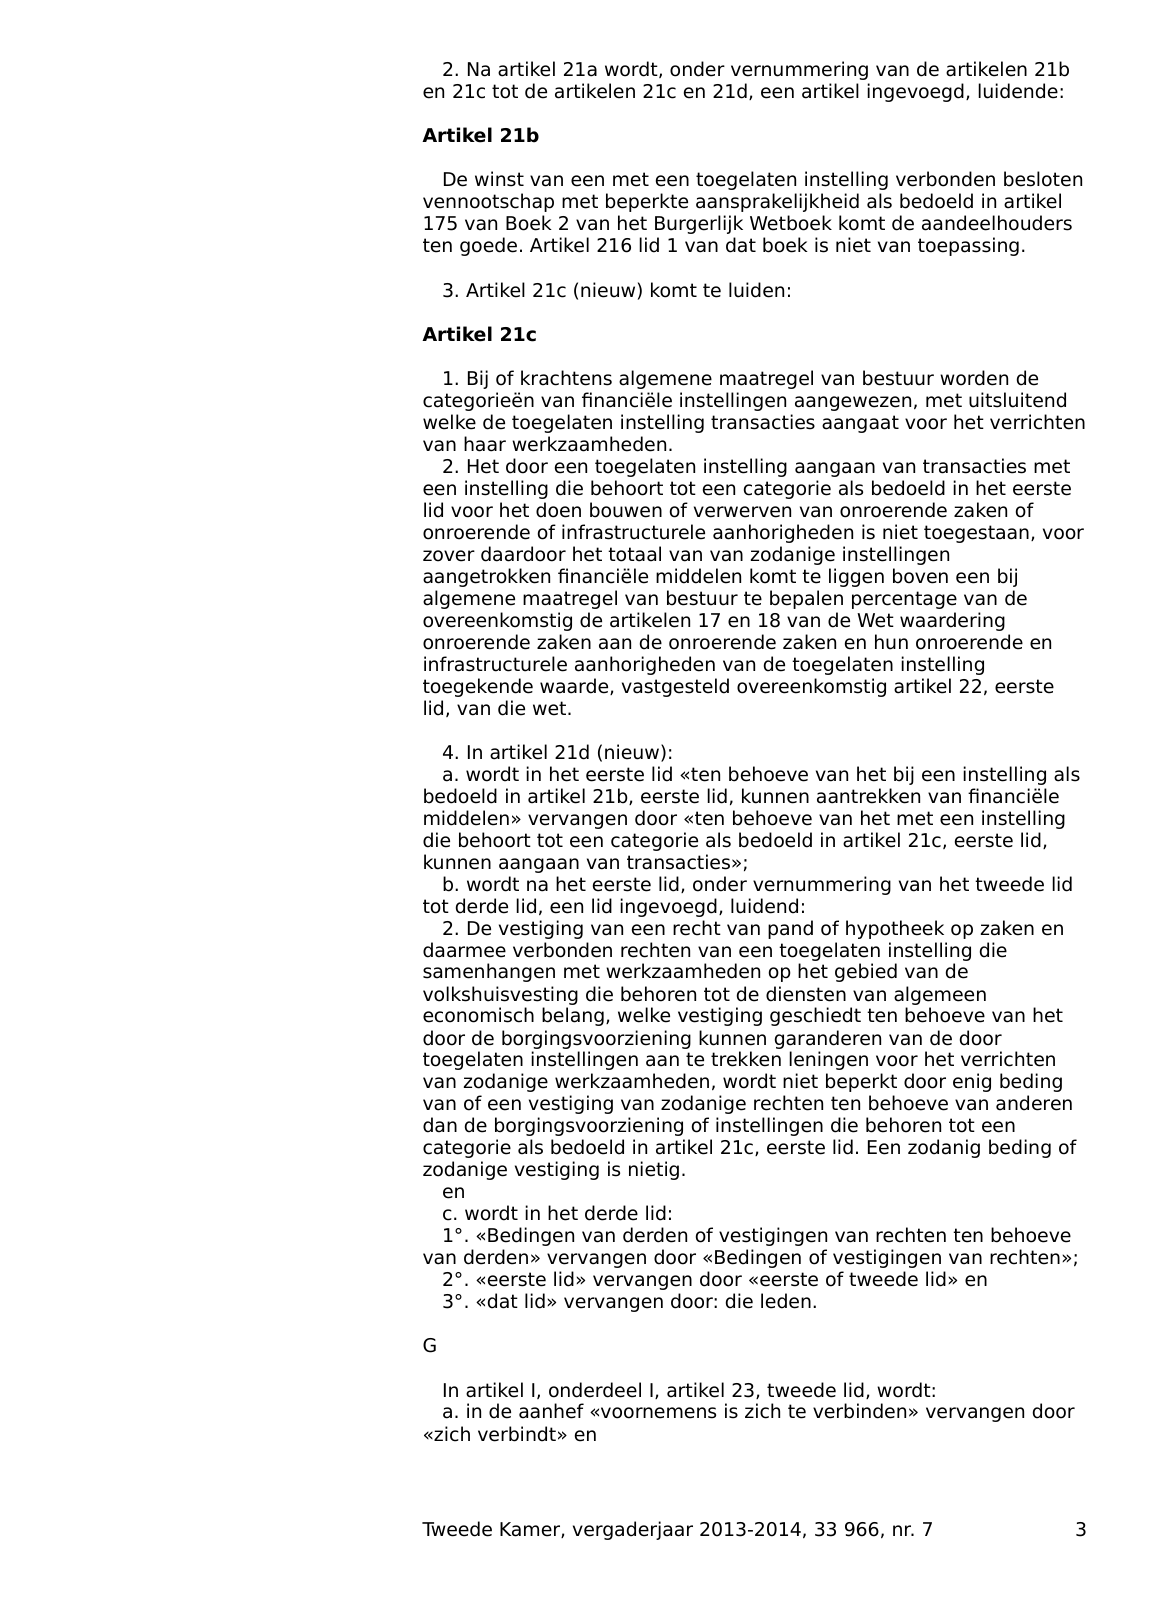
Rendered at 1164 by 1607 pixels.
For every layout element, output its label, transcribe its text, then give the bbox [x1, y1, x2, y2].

text a. wordt in het eerste lid «ten behoeve van het bij een instelling als bedoeld in artikel 21b, eerste lid, kunnen aantrekken van financiële middelen» vervangen door «ten behoeve van het met een instelling die behoort tot een categorie als bedoeld in artikel 21c, eerste lid, kunnen aangaan van transacties»; [422, 764, 1087, 873]
text en [422, 1181, 1087, 1203]
text c. wordt in het derde lid: [422, 1203, 1087, 1225]
subtitle G [422, 1335, 1087, 1357]
text 1. Bij of krachtens algemene maatregel van bestuur worden de categorieën van financiële instellingen aangewezen, met uitsluitend welke de toegelaten instelling transacties aangaat voor het verrichten van haar werkzaamheden. [422, 368, 1087, 456]
subtitle Artikel 21c [422, 324, 1087, 346]
text 2. Het door een toegelaten instelling aangaan van transacties met een instelling die behoort tot een categorie als bedoeld in het eerste lid voor het doen bouwen of verwerven van onroerende zaken of onroerende of infrastructurele aanhorigheden is niet toegestaan, voor zover daardoor het totaal van van zodanige instellingen aangetrokken financiële middelen komt te liggen boven een bij algemene maatregel van bestuur te bepalen percentage van de overeenkomstig de artikelen 17 en 18 van de Wet waardering onroerende zaken aan de onroerende zaken en hun onroerende en infrastructurele aanhorigheden van de toegelaten instelling toegekende waarde, vastgesteld overeenkomstig artikel 22, eerste lid, van die wet. [422, 456, 1087, 719]
text 3. Artikel 21c (nieuw) komt te luiden: [422, 279, 1087, 301]
text In artikel I, onderdeel I, artikel 23, tweede lid, wordt: [422, 1379, 1087, 1401]
text b. wordt na het eerste lid, onder vernummering van het tweede lid tot derde lid, een lid ingevoegd, luidend: [422, 873, 1087, 917]
text 4. In artikel 21d (nieuw): [422, 742, 1087, 764]
text De winst van een met een toegelaten instelling verbonden besloten vennootschap met beperkte aansprakelijkheid als bedoeld in artikel 175 van Boek 2 van het Burgerlijk Wetboek komt de aandeelhouders ten goede. Artikel 216 lid 1 van dat boek is niet van toepassing. [422, 169, 1087, 257]
subtitle Artikel 21b [422, 125, 1087, 147]
text a. in de aanhef «voornemens is zich te verbinden» vervangen door «zich verbindt» en [422, 1401, 1087, 1445]
text 1°. «Bedingen van derden of vestigingen van rechten ten behoeve van derden» vervangen door «Bedingen of vestigingen van rechten»; [422, 1225, 1087, 1269]
text 2. Na artikel 21a wordt, onder vernummering van de artikelen 21b en 21c tot de artikelen 21c en 21d, een artikel ingevoegd, luidende: [422, 59, 1087, 103]
text 2. De vestiging van een recht van pand of hypotheek op zaken en daarmee verbonden rechten van een toegelaten instelling die samenhangen met werkzaamheden op het gebied van de volkshuisvesting die behoren tot de diensten van algemeen economisch belang, welke vestiging geschiedt ten behoeve van het door de borgingsvoorziening kunnen garanderen van de door toegelaten instellingen aan te trekken leningen voor het verrichten van zodanige werkzaamheden, wordt niet beperkt door enig beding van of een vestiging van zodanige rechten ten behoeve van anderen dan de borgingsvoorziening of instellingen die behoren tot een categorie als bedoeld in artikel 21c, eerste lid. Een zodanig beding of zodanige vestiging is nietig. [422, 917, 1087, 1181]
text 2°. «eerste lid» vervangen door «eerste of tweede lid» en [422, 1269, 1087, 1291]
text 3°. «dat lid» vervangen door: die leden. [422, 1291, 1087, 1313]
